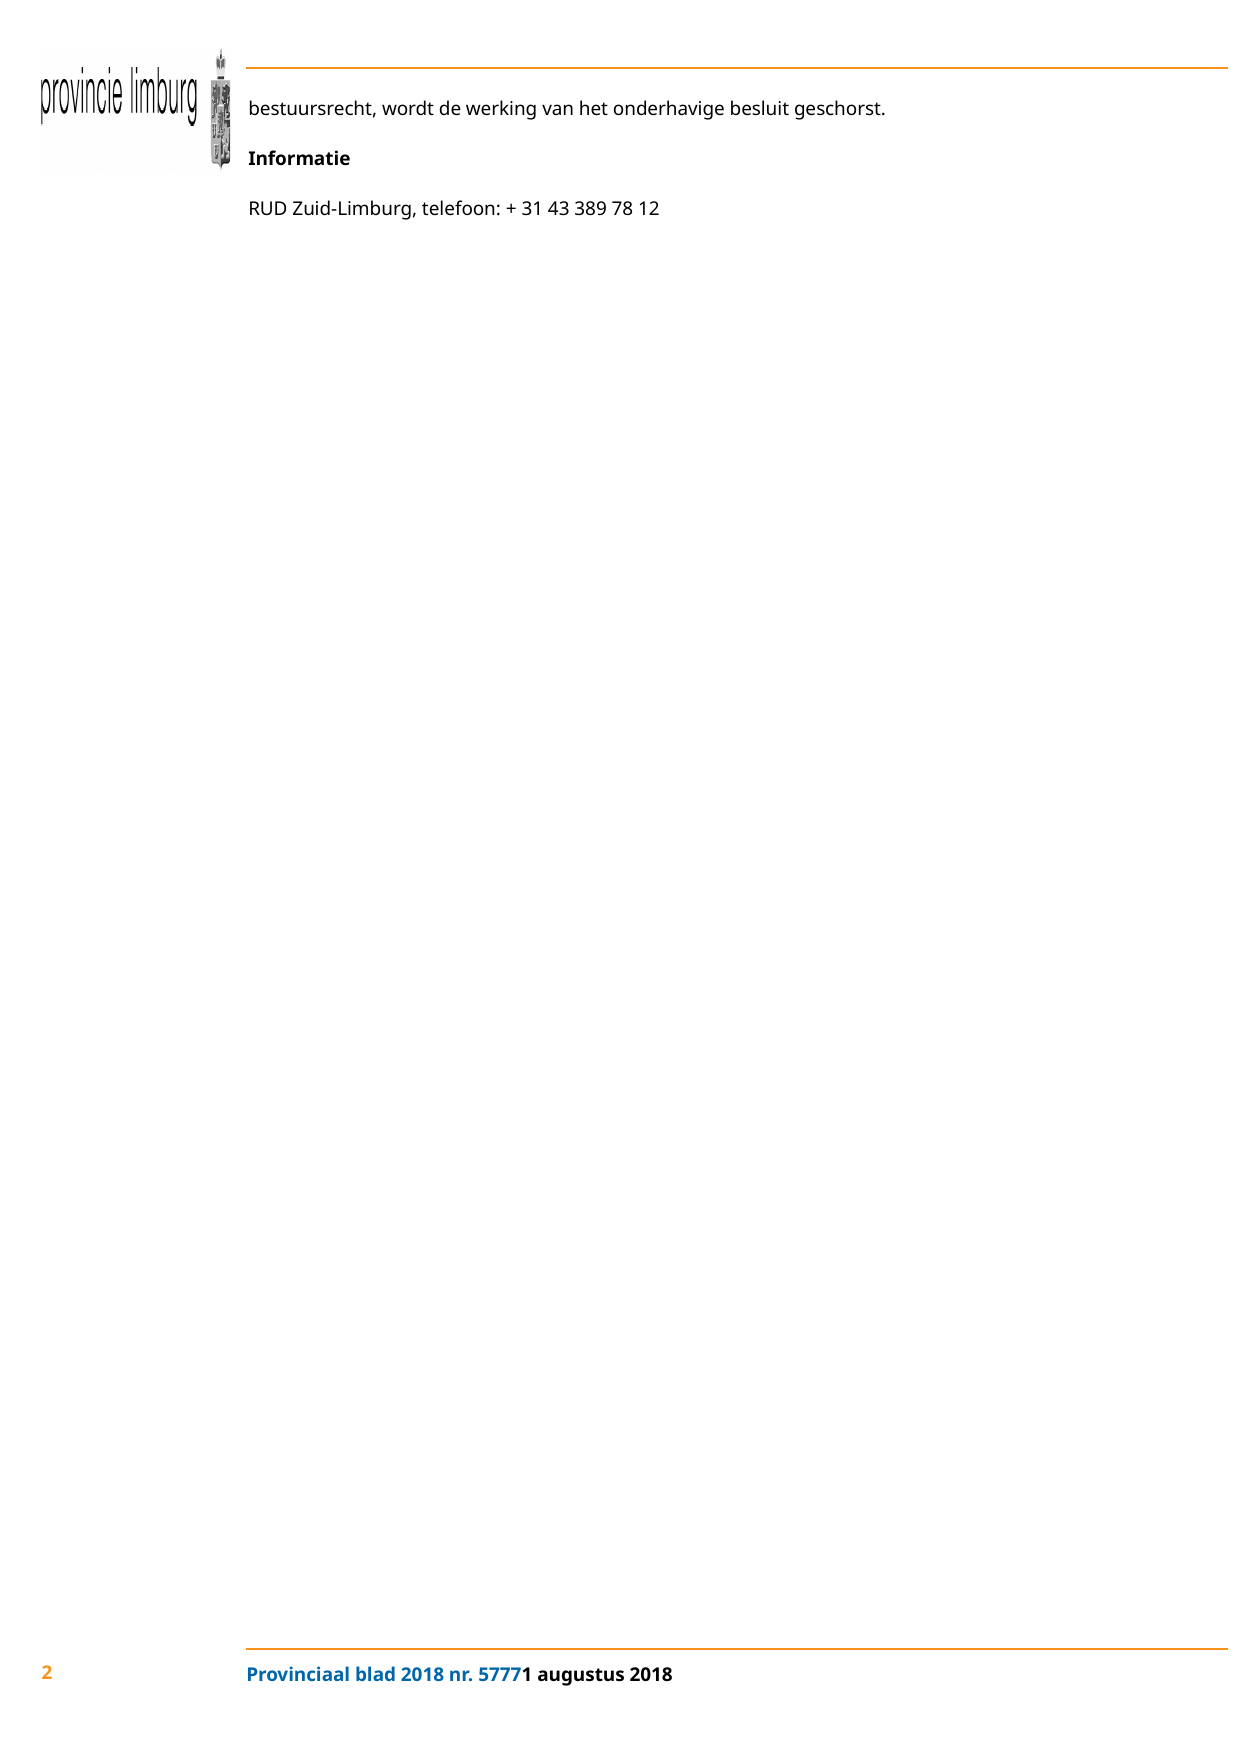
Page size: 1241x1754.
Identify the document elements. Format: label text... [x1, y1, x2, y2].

text bestuursrecht, wordt de werking van het onderhavige besluit geschorst. [248, 95, 1152, 121]
text RUD Zuid-Limburg, telefoon: + 31 43 389 78 12 [248, 196, 1152, 221]
picture [41, 47, 231, 172]
text Informatie [248, 145, 1152, 171]
